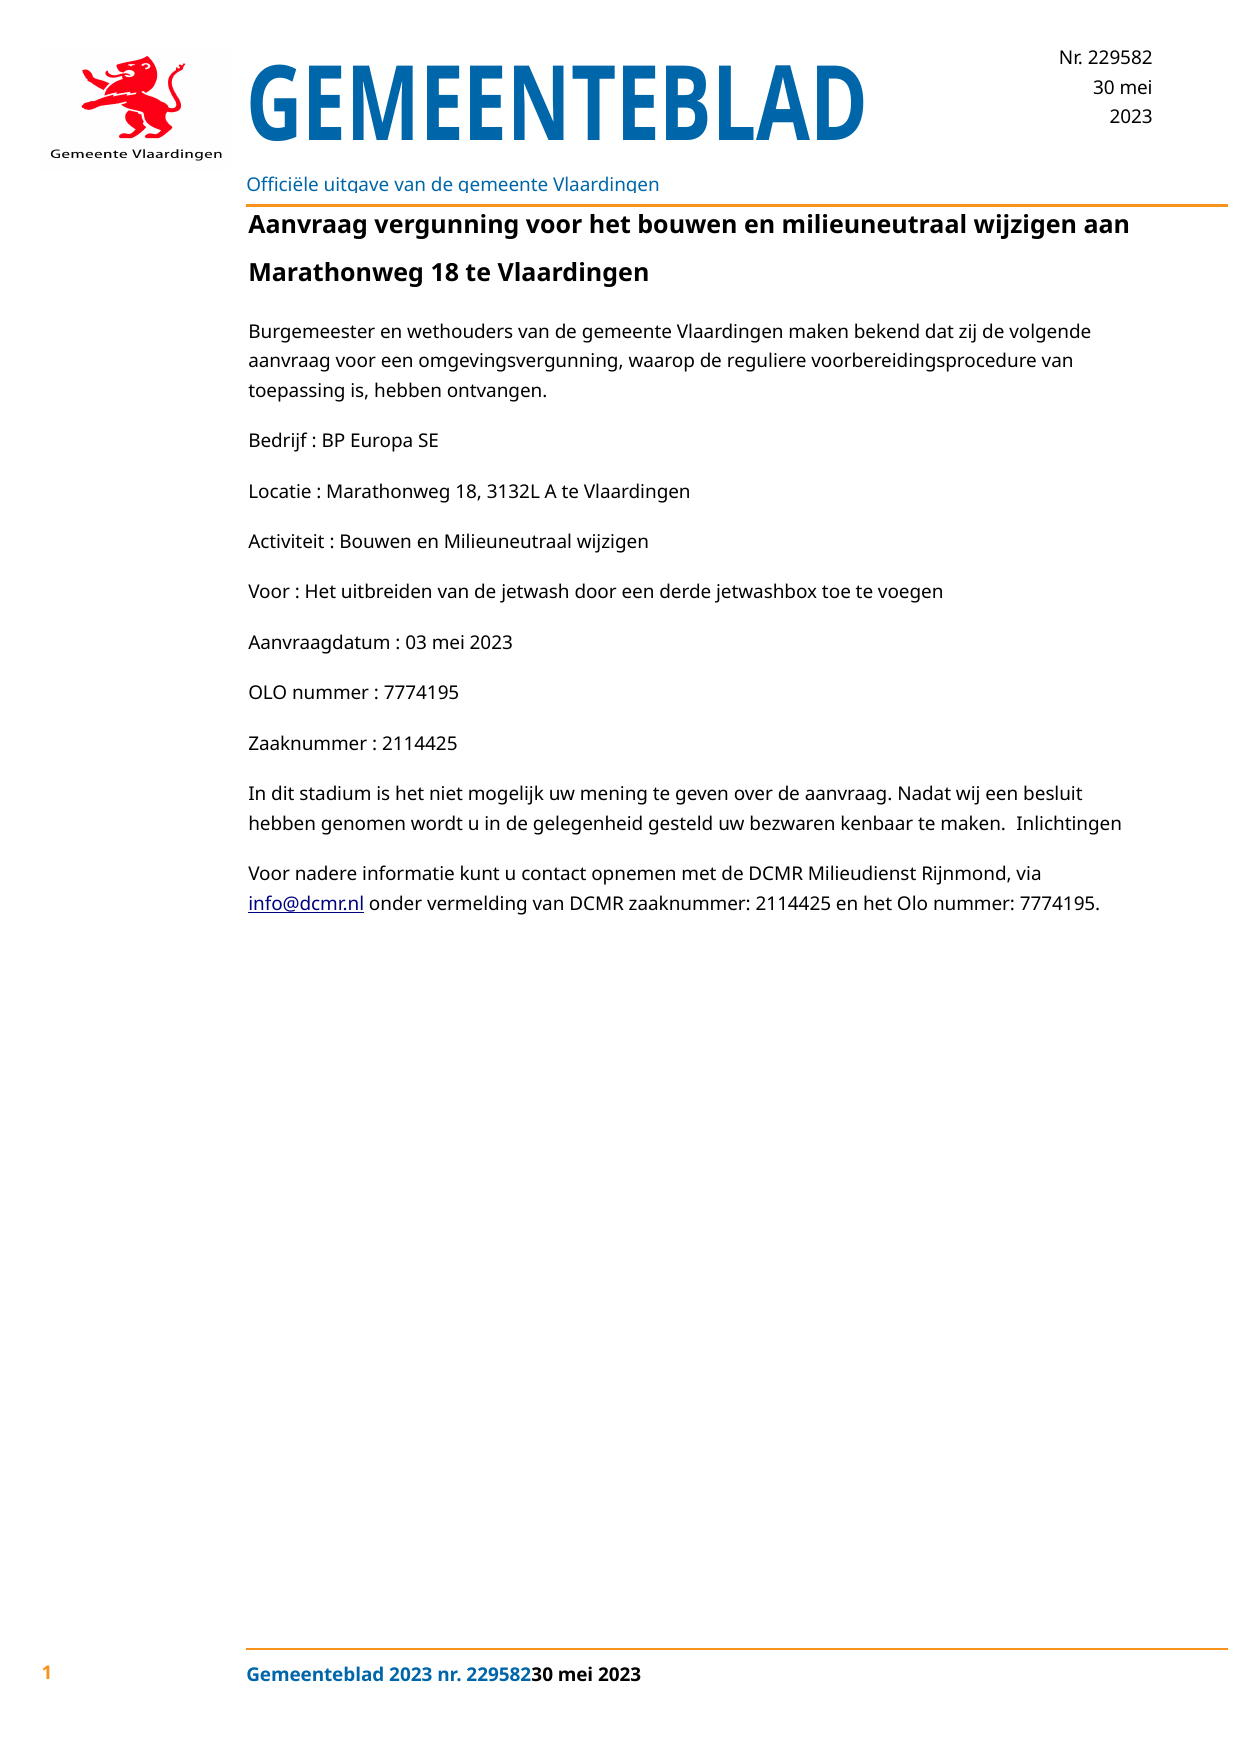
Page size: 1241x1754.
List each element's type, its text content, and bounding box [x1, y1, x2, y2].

text OLO nummer : 7774195 [248, 679, 1152, 705]
text In dit stadium is het niet mogelijk uw mening te geven over de aanvraag. Nadat wij een besluit hebben genomen wordt u in de gelegenheid gesteld uw bezwaren kenbaar te maken. Inlichtingen [248, 780, 1152, 836]
text Bedrijf : BP Europa SE [248, 427, 1152, 453]
text Burgemeester en wethouders van de gemeente Vlaardingen maken bekend dat zij de volgende aanvraag voor een omgevingsvergunning, waarop de reguliere voorbereidingsprocedure van toepassing is, hebben ontvangen. [248, 318, 1152, 403]
text Aanvraagdatum : 03 mei 2023 [248, 629, 1152, 655]
text Aanvraag vergunning voor het bouwen en milieuneutraal wijzigen aan Marathonweg 18 te Vlaardingen [248, 207, 1152, 288]
text Locatie : Marathonweg 18, 3132L A te Vlaardingen [248, 478, 1152, 504]
picture [41, 47, 231, 172]
text Activiteit : Bouwen en Milieuneutraal wijzigen [248, 528, 1152, 554]
text Voor : Het uitbreiden van de jetwash door een derde jetwashbox toe te voegen [248, 579, 1152, 604]
text Voor nadere informatie kunt u contact opnemen met de DCMR Milieudienst Rijnmond, via info@dcmr.nl onder vermelding van DCMR zaaknummer: 2114425 en het Olo nummer: 7774195. [248, 860, 1152, 916]
text Zaaknummer : 2114425 [248, 730, 1152, 756]
